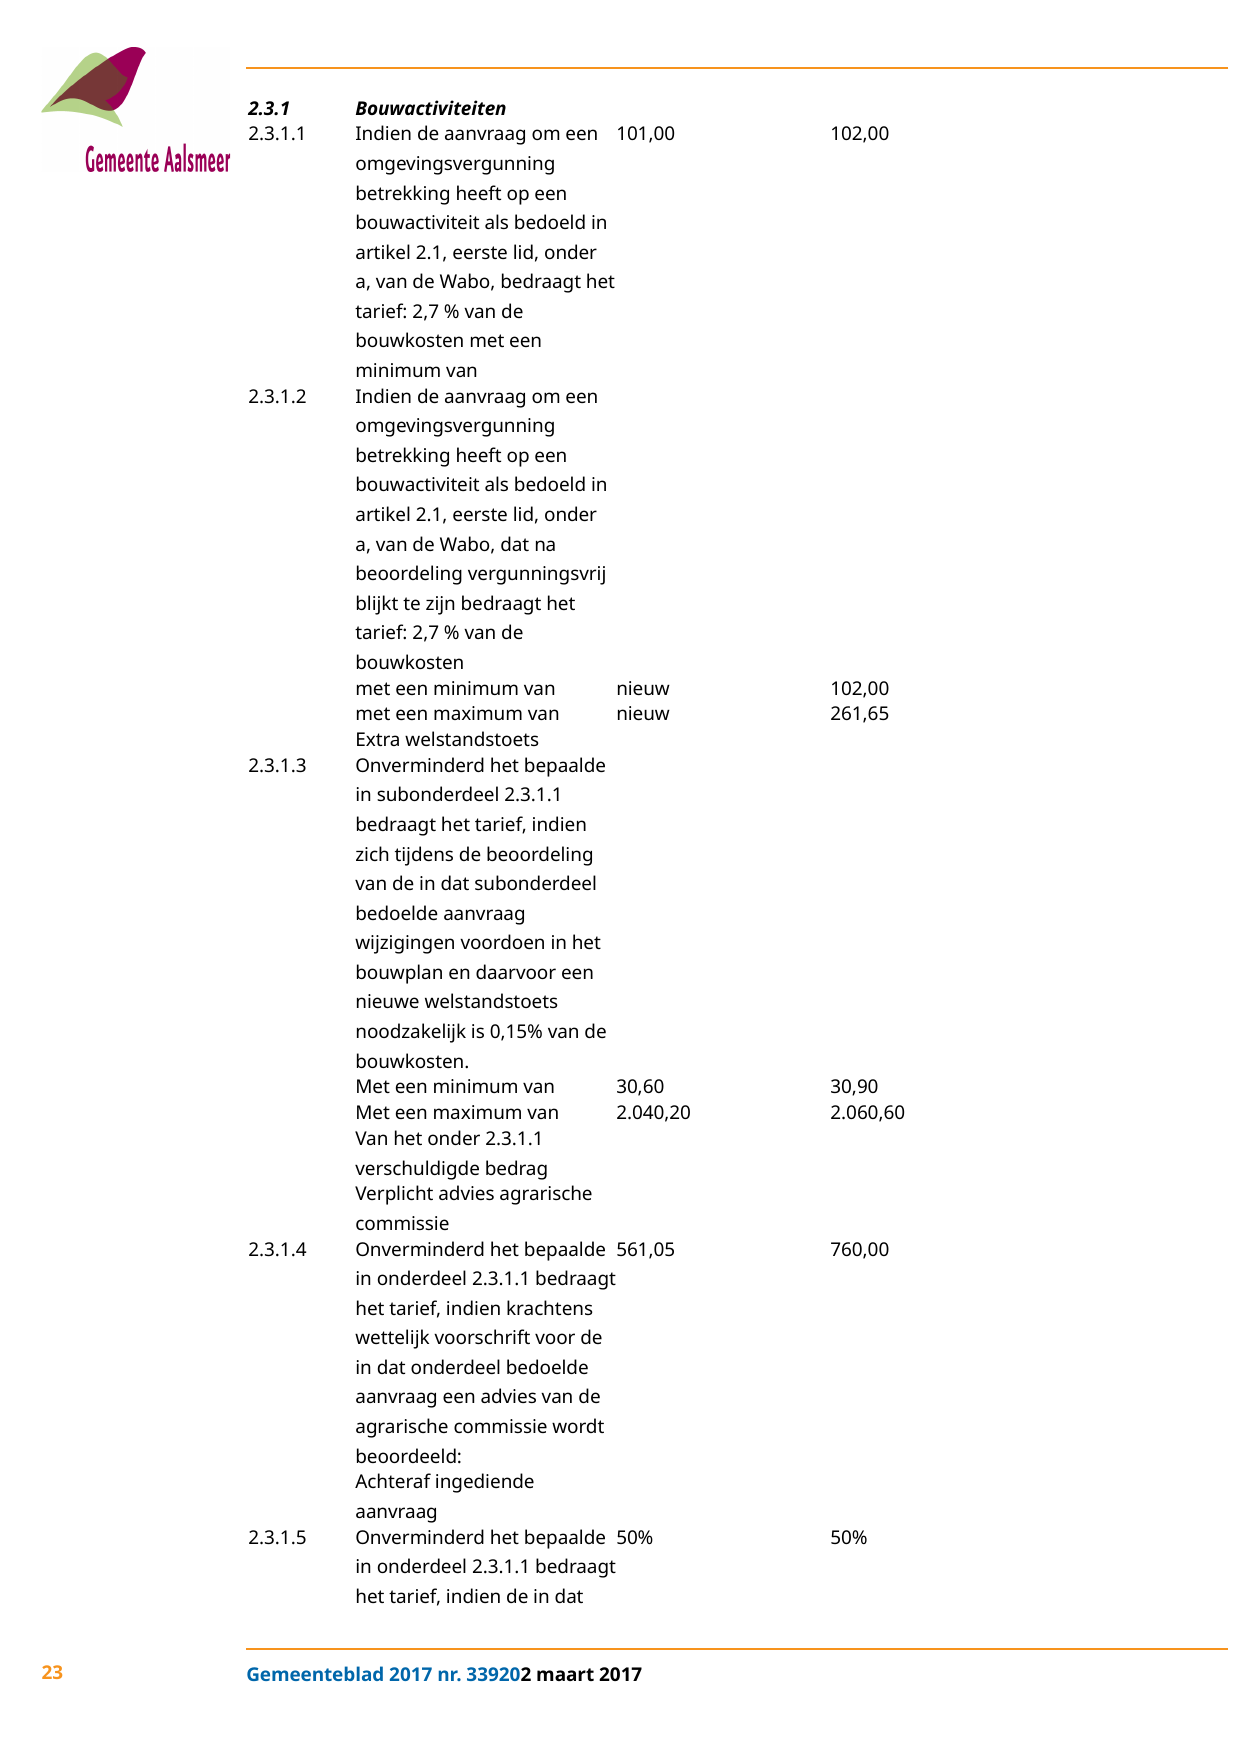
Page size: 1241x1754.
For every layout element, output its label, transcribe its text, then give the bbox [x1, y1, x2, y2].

table_cell 2.3.1.1 [248, 121, 355, 383]
table_cell met een maximum van [355, 701, 616, 726]
table_cell Verplicht advies agrarische commissie [355, 1180, 616, 1236]
table_cell [248, 1074, 355, 1099]
table_cell 2.3.1.2 [248, 383, 355, 675]
table_cell [616, 752, 830, 1074]
table_cell 2.3.1.4 [248, 1236, 355, 1468]
table_cell 102,00 [830, 121, 1044, 383]
table_cell 2.3.1 [248, 95, 355, 121]
table_cell Met een minimum van [355, 1074, 616, 1099]
table_cell 30,90 [830, 1074, 1044, 1099]
table_cell Onverminderd het bepaalde in onderdeel 2.3.1.1 bedraagt het tarief, indien krachtens wettelijk voorschrift voor de in dat onderdeel bedoelde aanvraag een advies van de agrarische commissie wordt beoordeeld: [355, 1236, 616, 1468]
table_cell [830, 1125, 1044, 1180]
table_cell nieuw [616, 701, 830, 726]
table_cell [616, 1469, 830, 1524]
table_cell [830, 726, 1044, 752]
table_cell [248, 675, 355, 701]
table_cell Onverminderd het bepaalde in subonderdeel 2.3.1.1 bedraagt het tarief, indien zich tijdens de beoordeling van de in dat subonderdeel bedoelde aanvraag wijzigingen voordoen in het bouwplan en daarvoor een nieuwe welstandstoets noodzakelijk is 0,15% van de bouwkosten. [355, 752, 616, 1074]
table_cell Achteraf ingediende aanvraag [355, 1469, 616, 1524]
table_cell Extra welstandstoets [355, 726, 616, 752]
table_cell [616, 95, 830, 121]
table_cell [248, 726, 355, 752]
table_cell [830, 383, 1044, 675]
table_cell Indien de aanvraag om een omgevingsvergunning betrekking heeft op een bouwactiviteit als bedoeld in artikel 2.1, eerste lid, onder a, van de Wabo, bedraagt het tarief: 2,7 % van de bouwkosten met een minimum van [355, 121, 616, 383]
table_cell Met een maximum van [355, 1099, 616, 1125]
table_cell [248, 1099, 355, 1125]
table_cell [248, 701, 355, 726]
table_cell 50% [616, 1524, 830, 1609]
table_cell met een minimum van [355, 675, 616, 701]
table_cell [830, 752, 1044, 1074]
table_cell 50% [830, 1524, 1044, 1609]
table_cell 2.3.1.3 [248, 752, 355, 1074]
table_cell [616, 1180, 830, 1236]
table_cell Bouwactiviteiten [355, 95, 616, 121]
table_cell [830, 1469, 1044, 1524]
table_cell 561,05 [616, 1236, 830, 1468]
table_cell [616, 726, 830, 752]
table_cell 2.3.1.5 [248, 1524, 355, 1609]
table_cell [616, 1125, 830, 1180]
table_cell 101,00 [616, 121, 830, 383]
table_cell 261,65 [830, 701, 1044, 726]
table_cell 2.040,20 [616, 1099, 830, 1125]
table_cell [616, 383, 830, 675]
table_cell 102,00 [830, 675, 1044, 701]
table_cell [248, 1125, 355, 1180]
table_cell [830, 1180, 1044, 1236]
table_cell [248, 1469, 355, 1524]
table_cell nieuw [616, 675, 830, 701]
table_cell 30,60 [616, 1074, 830, 1099]
table_cell Van het onder 2.3.1.1 verschuldigde bedrag [355, 1125, 616, 1180]
table_cell [830, 95, 1044, 121]
table_cell 760,00 [830, 1236, 1044, 1468]
picture [41, 47, 231, 172]
table_cell Onverminderd het bepaalde in onderdeel 2.3.1.1 bedraagt het tarief, indien de in dat [355, 1524, 616, 1609]
table_cell Indien de aanvraag om een omgevingsvergunning betrekking heeft op een bouwactiviteit als bedoeld in artikel 2.1, eerste lid, onder a, van de Wabo, dat na beoordeling vergunningsvrij blijkt te zijn bedraagt het tarief: 2,7 % van de bouwkosten [355, 383, 616, 675]
table_cell 2.060,60 [830, 1099, 1044, 1125]
table_cell [248, 1180, 355, 1236]
